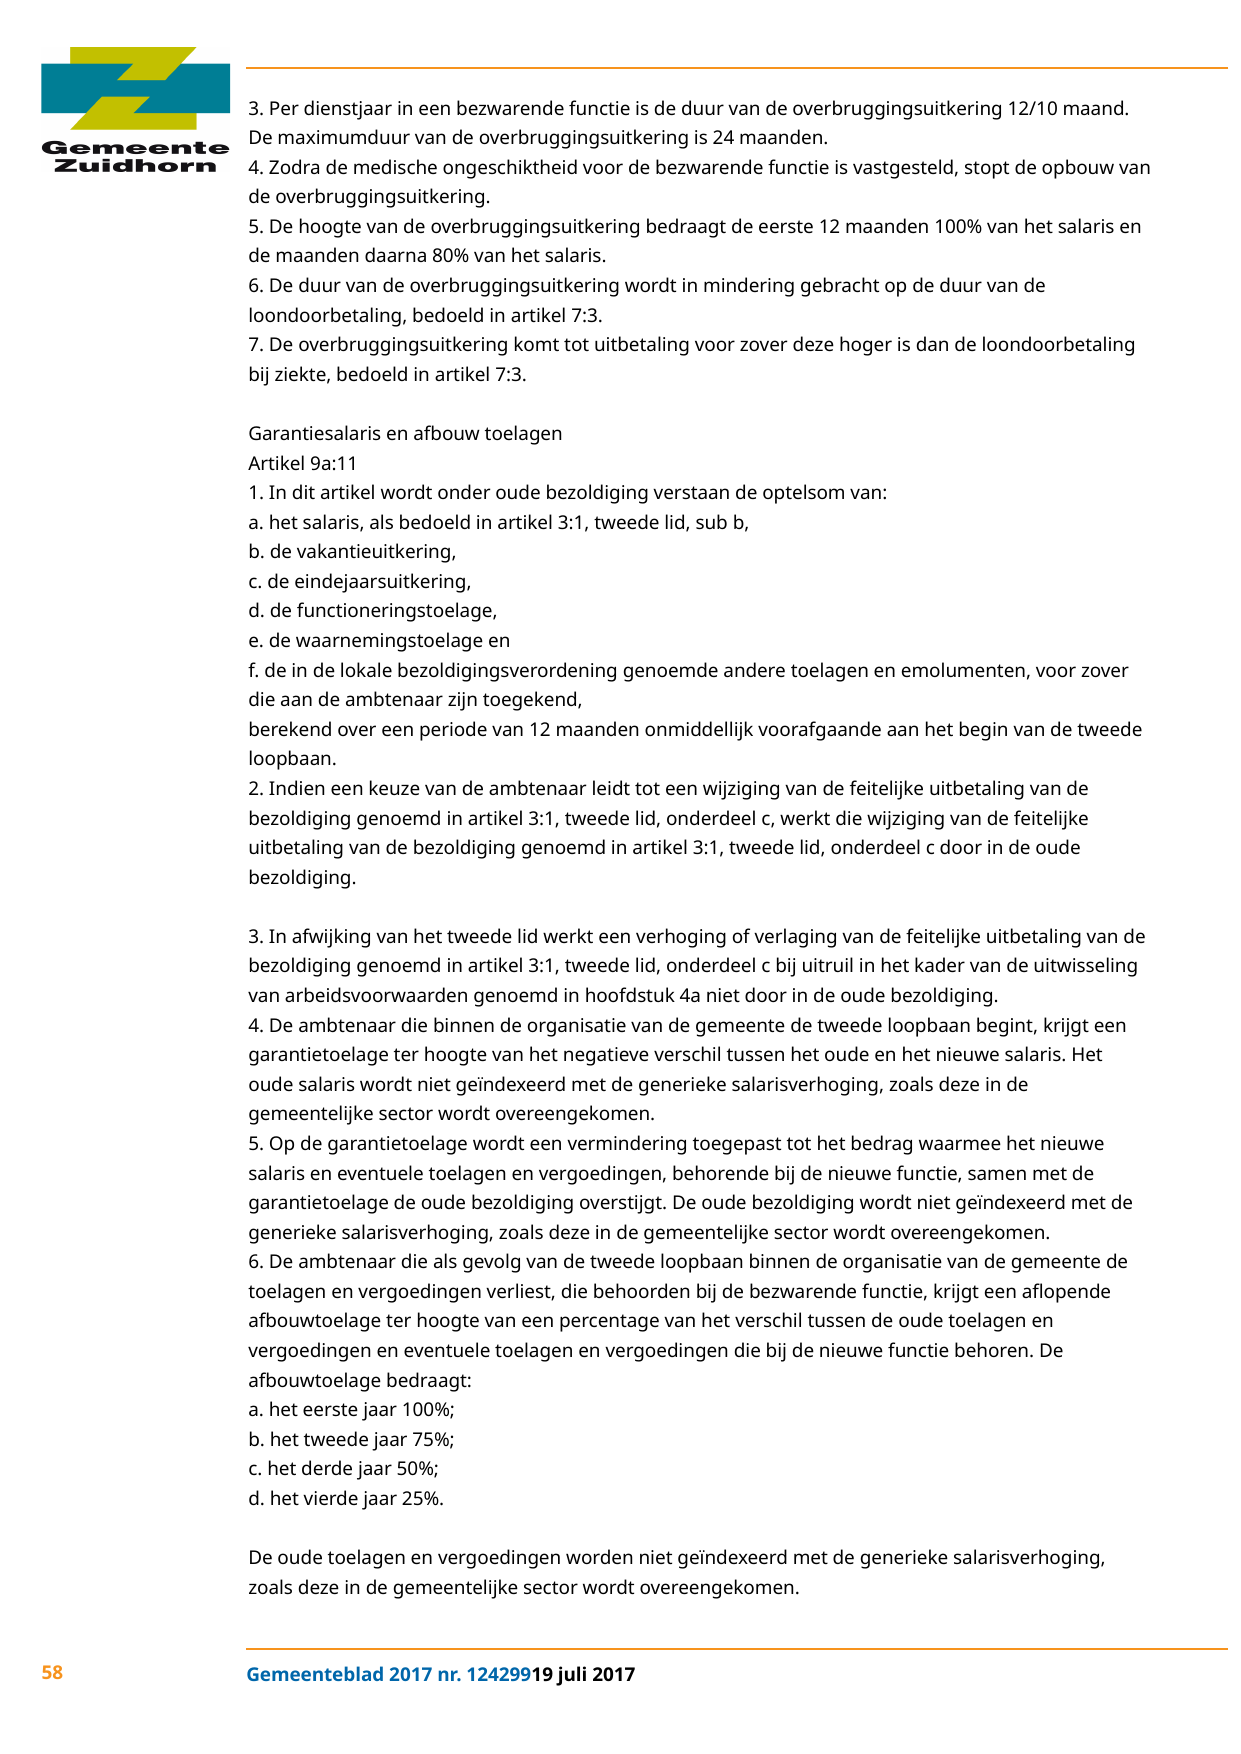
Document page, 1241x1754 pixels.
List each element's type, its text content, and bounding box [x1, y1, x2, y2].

text 3. In afwijking van het tweede lid werkt een verhoging of verlaging van de feitelijke uitbetaling van de bezoldiging genoemd in artikel 3:1, tweede lid, onderdeel c bij uitruil in het kader van de uitwisseling van arbeidsvoorwaarden genoemd in hoofdstuk 4a niet door in de oude bezoldiging. [248, 923, 1152, 1008]
text d. de functioneringstoelage, [248, 598, 1152, 623]
text c. de eindejaarsuitkering, [248, 568, 1152, 594]
picture [41, 47, 231, 172]
text a. het salaris, als bedoeld in artikel 3:1, tweede lid, sub b, [248, 509, 1152, 535]
text 3. Per dienstjaar in een bezwarende functie is de duur van de overbruggingsuitkering 12/10 maand. De maximumduur van de overbruggingsuitkering is 24 maanden. [248, 95, 1152, 150]
text 7. De overbruggingsuitkering komt tot uitbetaling voor zover deze hoger is dan de loondoorbetaling bij ziekte, bedoeld in artikel 7:3. [248, 331, 1152, 387]
text f. de in de lokale bezoldigingsverordening genoemde andere toelagen en emolumenten, voor zover die aan de ambtenaar zijn toegekend, [248, 657, 1152, 712]
text c. het derde jaar 50%; [248, 1456, 1152, 1481]
text 4. Zodra de medische ongeschiktheid voor de bezwarende functie is vastgesteld, stopt de opbouw van de overbruggingsuitkering. [248, 154, 1152, 209]
text b. de vakantieuitkering, [248, 538, 1152, 564]
text 6. De duur van de overbruggingsuitkering wordt in mindering gebracht op de duur van de loondoorbetaling, bedoeld in artikel 7:3. [248, 272, 1152, 328]
text 5. De hoogte van de overbruggingsuitkering bedraagt de eerste 12 maanden 100% van het salaris en de maanden daarna 80% van het salaris. [248, 213, 1152, 268]
text 5. Op de garantietoelage wordt een vermindering toegepast tot het bedrag waarmee het nieuwe salaris en eventuele toelagen en vergoedingen, behorende bij de nieuwe functie, samen met de garantietoelage de oude bezoldiging overstijgt. De oude bezoldiging wordt niet geïndexeerd met de generieke salarisverhoging, zoals deze in de gemeentelijke sector wordt overeengekomen. [248, 1130, 1152, 1245]
text a. het eerste jaar 100%; [248, 1396, 1152, 1422]
text berekend over een periode van 12 maanden onmiddellijk voorafgaande aan het begin van de tweede loopbaan. [248, 716, 1152, 771]
text b. het tweede jaar 75%; [248, 1426, 1152, 1452]
text Artikel 9a:11 [248, 450, 1152, 476]
text 4. De ambtenaar die binnen de organisatie van de gemeente de tweede loopbaan begint, krijgt een garantietoelage ter hoogte van het negatieve verschil tussen het oude en het nieuwe salaris. Het oude salaris wordt niet geïndexeerd met de generieke salarisverhoging, zoals deze in de gemeentelijke sector wordt overeengekomen. [248, 1012, 1152, 1126]
text 1. In dit artikel wordt onder oude bezoldiging verstaan de optelsom van: [248, 479, 1152, 505]
text De oude toelagen en vergoedingen worden niet geïndexeerd met de generieke salarisverhoging, zoals deze in de gemeentelijke sector wordt overeengekomen. [248, 1544, 1152, 1600]
text d. het vierde jaar 25%. [248, 1485, 1152, 1511]
text e. de waarnemingstoelage en [248, 627, 1152, 653]
text 6. De ambtenaar die als gevolg van de tweede loopbaan binnen de organisatie van de gemeente de toelagen en vergoedingen verliest, die behoorden bij de bezwarende functie, krijgt een aflopende afbouwtoelage ter hoogte van een percentage van het verschil tussen de oude toelagen en vergoedingen en eventuele toelagen en vergoedingen die bij de nieuwe functie behoren. De afbouwtoelage bedraagt: [248, 1248, 1152, 1393]
text 2. Indien een keuze van de ambtenaar leidt tot een wijziging van de feitelijke uitbetaling van de bezoldiging genoemd in artikel 3:1, tweede lid, onderdeel c, werkt die wijziging van de feitelijke uitbetaling van de bezoldiging genoemd in artikel 3:1, tweede lid, onderdeel c door in de oude bezoldiging. [248, 775, 1152, 890]
text Garantiesalaris en afbouw toelagen [248, 420, 1152, 446]
